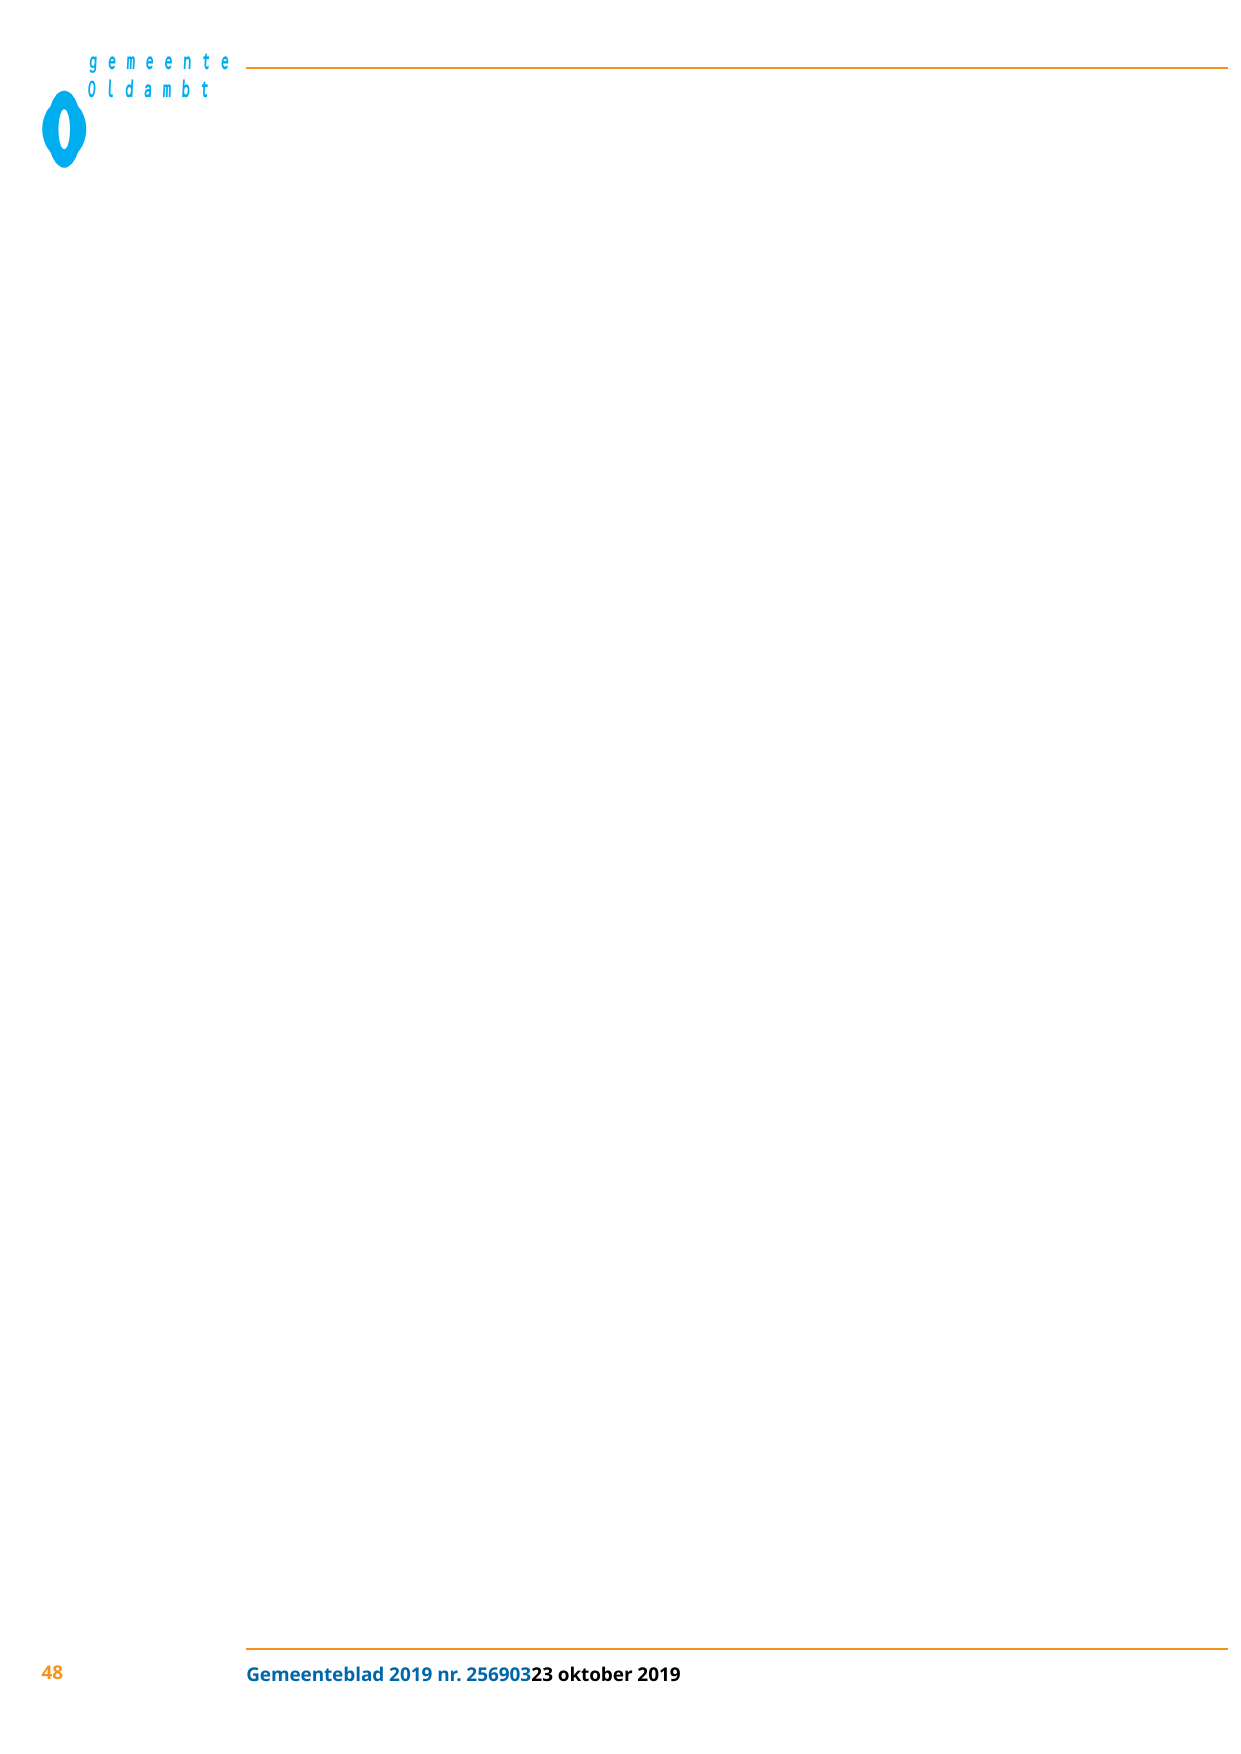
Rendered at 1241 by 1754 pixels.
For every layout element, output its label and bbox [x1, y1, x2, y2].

picture [41, 47, 231, 172]
